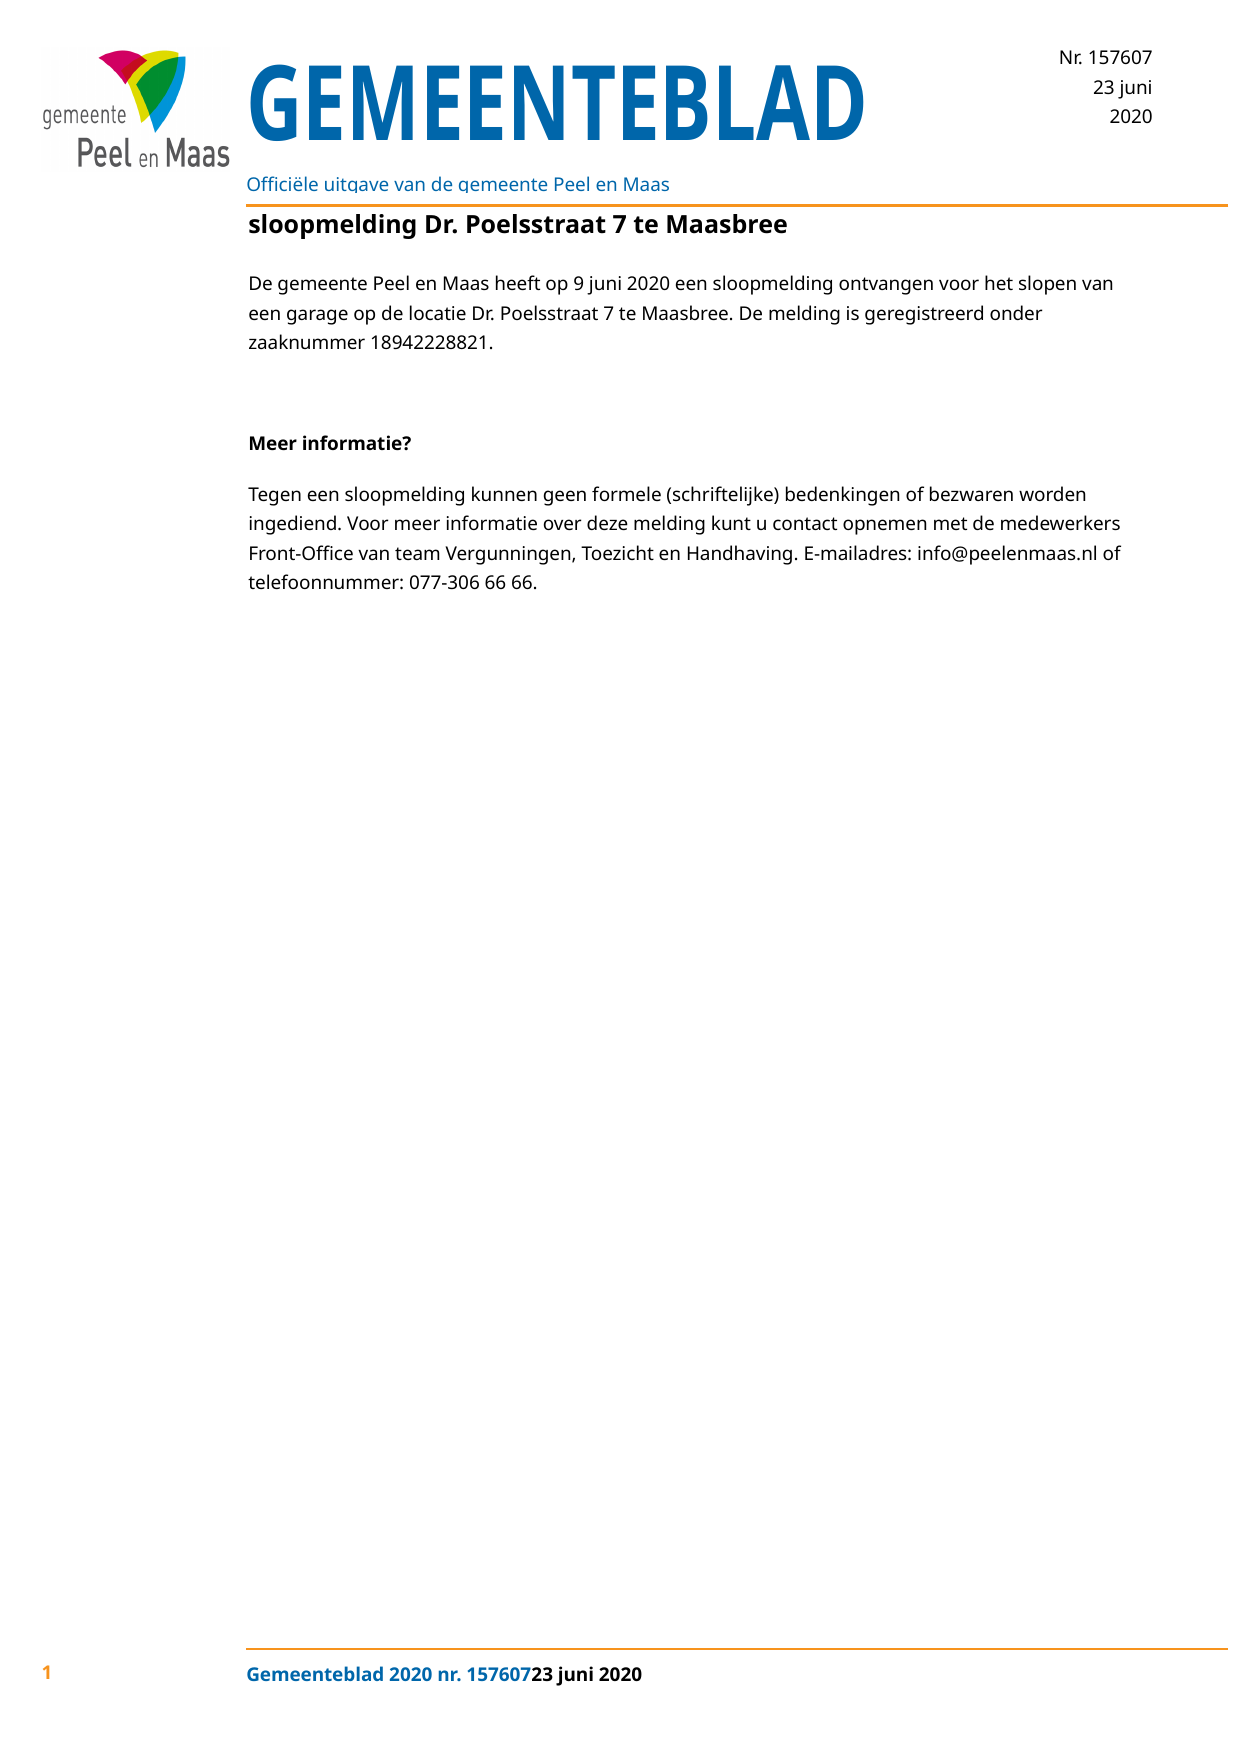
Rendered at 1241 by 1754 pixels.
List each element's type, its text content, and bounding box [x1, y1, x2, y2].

text Meer informatie? [248, 430, 1152, 456]
picture [41, 47, 231, 172]
text Tegen een sloopmelding kunnen geen formele (schriftelijke) bedenkingen of bezwaren worden ingediend. Voor meer informatie over deze melding kunt u contact opnemen met de medewerkers Front-Office van team Vergunningen, Toezicht en Handhaving. E-mailadres: info@peelenmaas.nl of telefoonnummer: 077-306 66 66. [248, 481, 1152, 595]
text De gemeente Peel en Maas heeft op 9 juni 2020 een sloopmelding ontvangen voor het slopen van een garage op de locatie Dr. Poelsstraat 7 te Maasbree. De melding is geregistreerd onder zaaknummer 18942228821. [248, 270, 1152, 355]
text sloopmelding Dr. Poelsstraat 7 te Maasbree [248, 207, 1152, 241]
